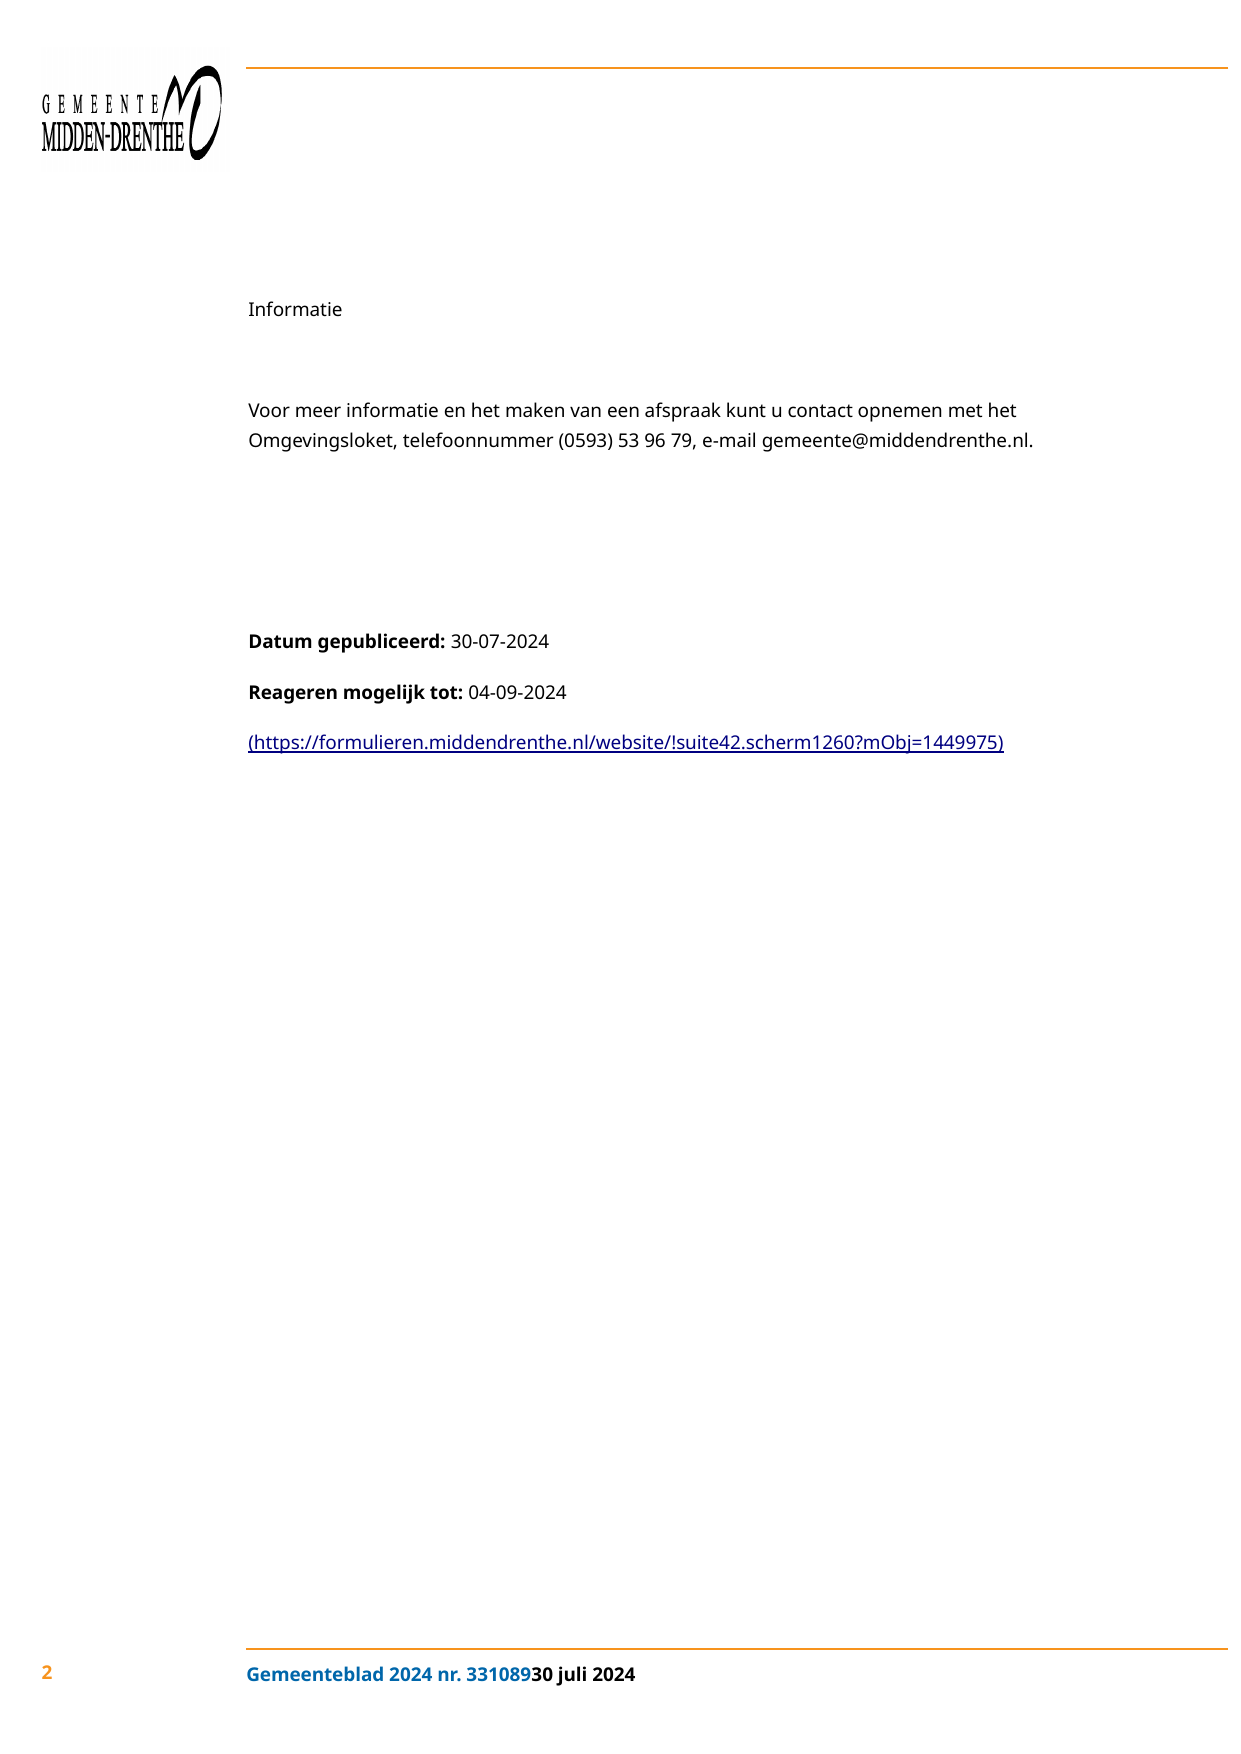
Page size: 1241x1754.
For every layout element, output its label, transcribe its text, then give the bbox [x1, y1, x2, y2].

text (https://formulieren.middendrenthe.nl/website/!suite42.scherm1260?mObj=1449975) [248, 729, 1152, 755]
picture [41, 47, 231, 172]
text Reageren mogelijk tot: 04-09-2024 [248, 679, 1152, 705]
text Voor meer informatie en het maken van een afspraak kunt u contact opnemen met het Omgevingsloket, telefoonnummer (0593) 53 96 79, e-mail gemeente@middendrenthe.nl. [248, 397, 1152, 453]
text Informatie [248, 296, 1152, 322]
text Datum gepubliceerd: 30-07-2024 [248, 628, 1152, 654]
